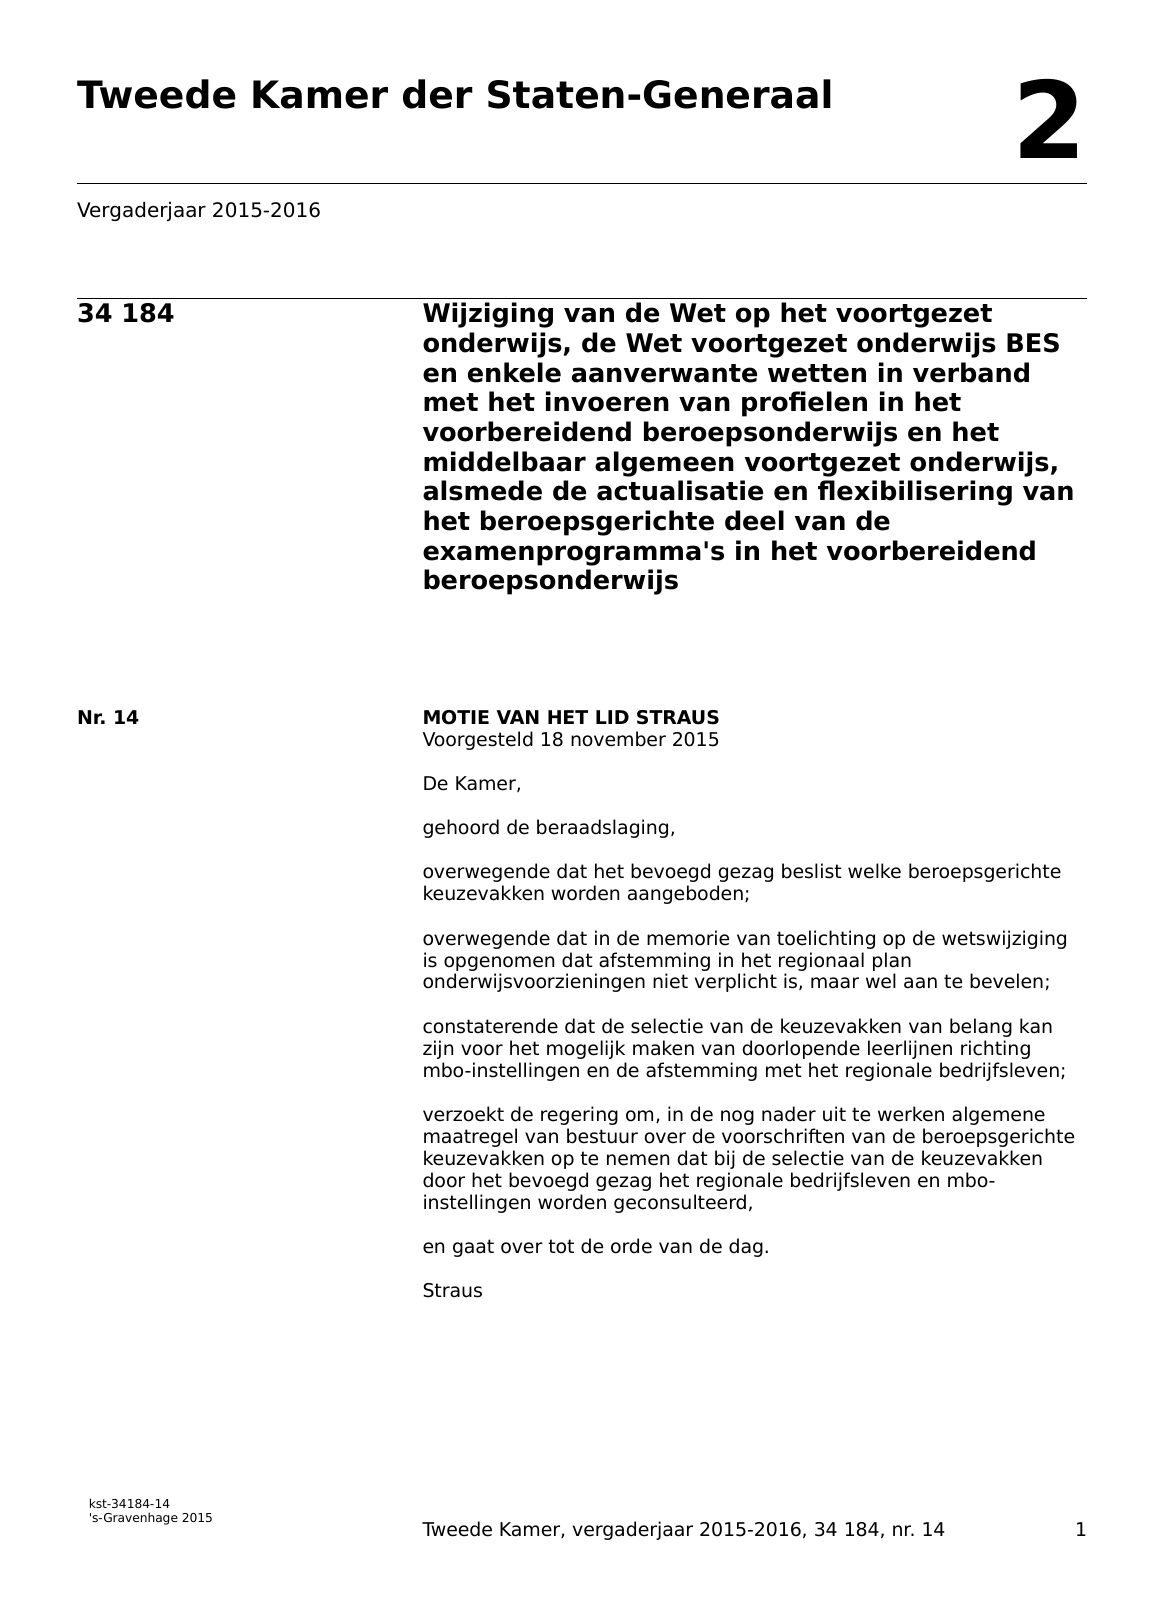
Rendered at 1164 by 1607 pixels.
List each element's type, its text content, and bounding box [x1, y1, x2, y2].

text De Kamer, [422, 773, 1087, 795]
subtitle 34 184 Wijziging van de Wet op het voortgezet onderwijs, de Wet voortgezet onderwijs BES en enkele aanverwante wetten in verband met het invoeren van profielen in het voorbereidend beroepsonderwijs en het middelbaar algemeen voortgezet onderwijs, alsmede de actualisatie en flexibilisering van het beroepsgerichte deel van de examenprogramma's in het voorbereidend beroepsonderwijs [77, 299, 1087, 596]
text Voorgesteld 18 november 2015 [422, 729, 1087, 751]
text en gaat over tot de orde van de dag. [422, 1236, 1087, 1258]
text gehoord de beraadslaging, [422, 817, 1087, 839]
text overwegende dat in de memorie van toelichting op de wetswijziging is opgenomen dat afstemming in het regionaal plan onderwijsvoorzieningen niet verplicht is, maar wel aan te bevelen; [422, 927, 1087, 993]
text verzoekt de regering om, in de nog nader uit te werken algemene maatregel van bestuur over de voorschriften van de beroepsgerichte keuzevakken op te nemen dat bij de selectie van de keuzevakken door het bevoegd gezag het regionale bedrijfsleven en mbo-instellingen worden geconsulteerd, [422, 1104, 1087, 1214]
text overwegende dat het bevoegd gezag beslist welke beroepsgerichte keuzevakken worden aangeboden; [422, 861, 1087, 905]
text 's-Gravenhage 2015 [88, 1511, 323, 1525]
subtitle Nr. 14 MOTIE VAN HET LID STRAUS [77, 707, 1087, 729]
table_header Tweede Kamer der Staten-Generaal [77, 59, 886, 183]
text constaterende dat de selectie van de keuzevakken van belang kan zijn voor het mogelijk maken van doorlopende leerlijnen richting mbo-instellingen en de afstemming met het regionale bedrijfsleven; [422, 1016, 1087, 1082]
table_header 2 [886, 59, 1087, 183]
text Straus [422, 1280, 1087, 1302]
table_cell Vergaderjaar 2015-2016 [77, 184, 1087, 298]
text kst-34184-14 [88, 1497, 323, 1511]
